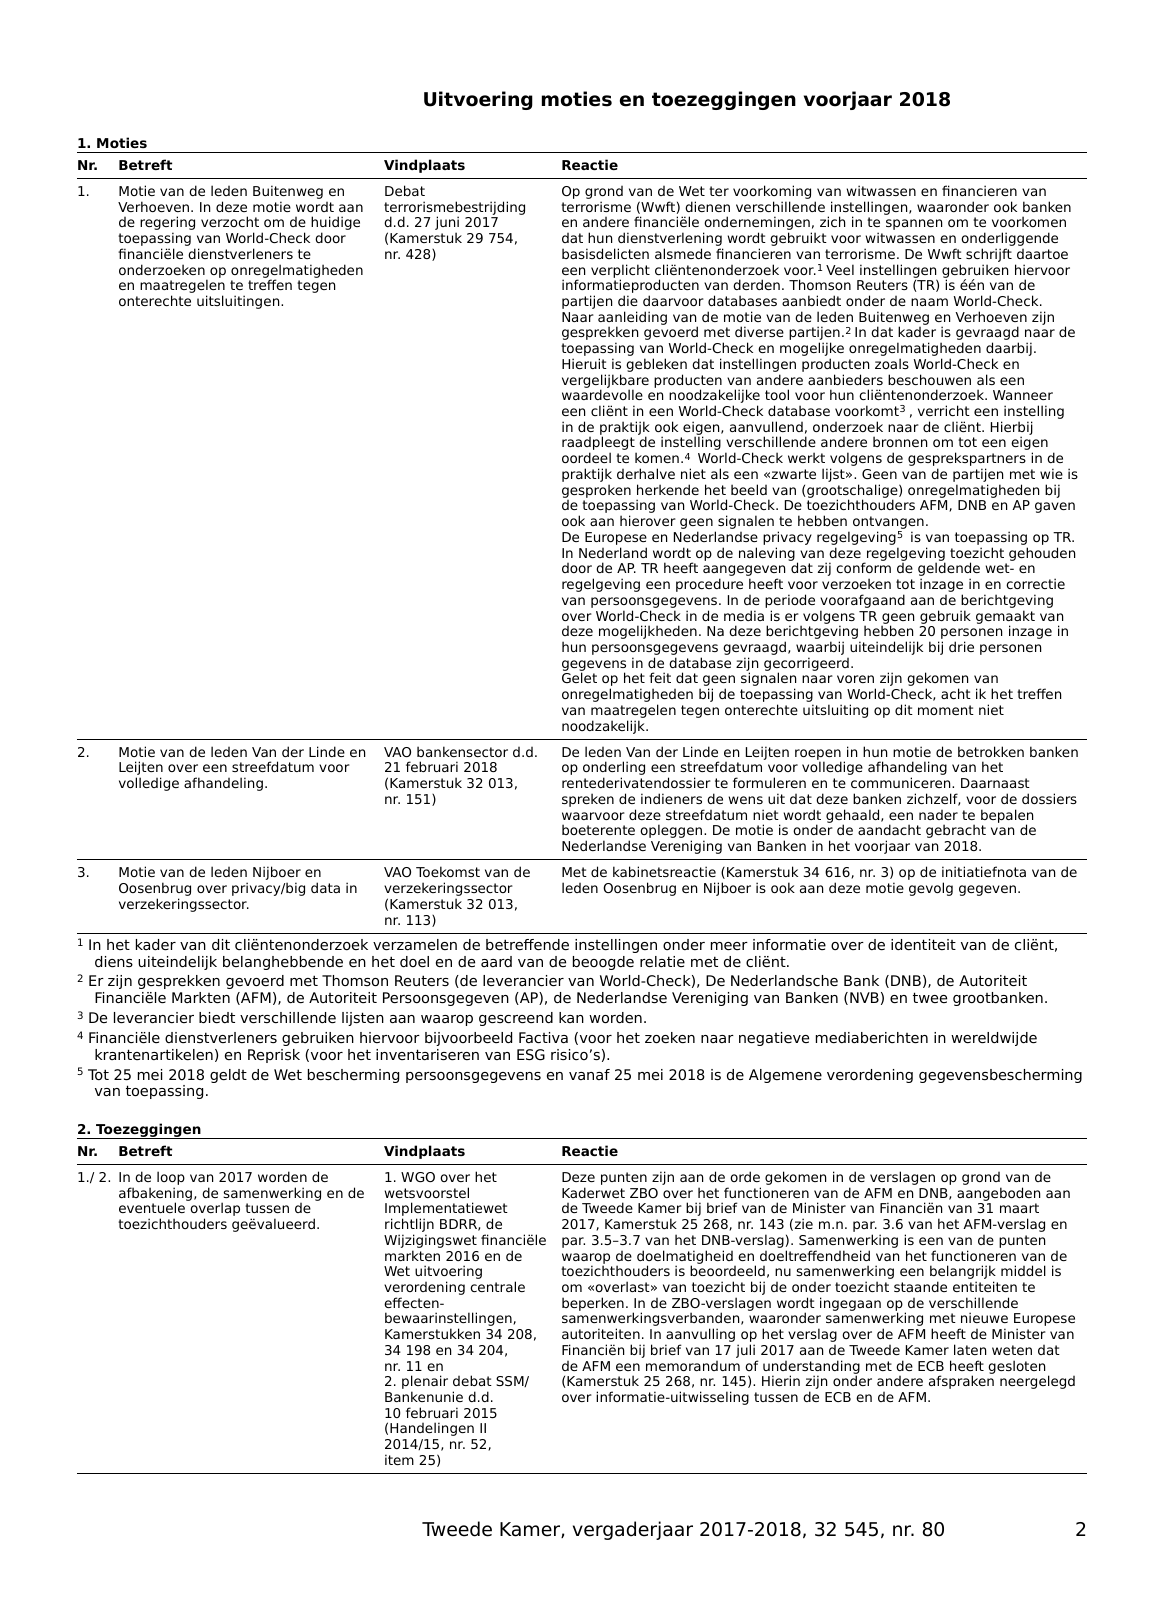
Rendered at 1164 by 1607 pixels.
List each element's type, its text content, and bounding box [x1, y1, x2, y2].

table_cell 1. [77, 179, 112, 739]
subtitle Uitvoering moties en toezeggingen voorjaar 2018 [422, 89, 1087, 111]
table_cell Nr. [77, 1139, 112, 1164]
table_header 2. Toezeggingen [77, 1122, 1087, 1138]
table_cell Reactie [555, 1139, 1087, 1164]
table_cell Motie van de leden Van der Linde en Leijten over een streefdatum voor volledige afhandeling. [112, 740, 378, 859]
table_cell Nr. [77, 153, 112, 178]
table_cell 1./ 2. [77, 1165, 112, 1473]
table_cell Motie van de leden Nijboer en Oosenbrug over privacy/big data in verzekeringssector. [112, 860, 378, 933]
table_cell Vindplaats [378, 1139, 555, 1164]
table_cell 3. [77, 860, 112, 933]
table_cell Met de kabinetsreactie (Kamerstuk 34 616, nr. 3) op de initiatiefnota van de leden Oosenbrug en Nijboer is ook aan deze motie gevolg gegeven. [555, 860, 1087, 933]
table_cell De leden Van der Linde en Leijten roepen in hun motie de betrokken banken op onderling een streefdatum voor volledige afhandeling van het rentederivatendossier te formuleren en te communiceren. Daarnaast spreken de indieners de wens uit dat deze banken zichzelf, voor de dossiers waarvoor deze streefdatum niet wordt gehaald, een nader te bepalen boeterente opleggen. De motie is onder de aandacht gebracht van de Nederlandse Vereniging van Banken in het voorjaar van 2018. [555, 740, 1087, 859]
table_cell 1 In het kader van dit cliëntenonderzoek verzamelen de betreffende instellingen onder meer informatie over de identiteit van de cliënt, diens uiteindelijk belanghebbende en het doel en de aard van de beoogde relatie met de cliënt. 2 Er zijn gesprekken gevoerd met Thomson Reuters (de leverancier van World-Check), De Nederlandsche Bank (DNB), de Autoriteit Financiële Markten (AFM), de Autoriteit Persoonsgegeven (AP), de Nederlandse Vereniging van Banken (NVB) en twee grootbanken. 3 De leverancier biedt verschillende lijsten aan waarop gescreend kan worden. 4 Financiële dienstverleners gebruiken hiervoor bijvoorbeeld Factiva (voor het zoeken naar negatieve mediaberichten in wereldwijde krantenartikelen) en Reprisk (voor het inventariseren van ESG risico’s). 5 Tot 25 mei 2018 geldt de Wet bescherming persoonsgegevens en vanaf 25 mei 2018 is de Algemene verordening gegevensbescherming van toepassing. [77, 934, 1087, 1100]
table_cell 2. [77, 740, 112, 859]
table_cell 1. WGO over het wetsvoorstel Implementatiewet richtlijn BDRR, de Wijzigingswet financiële markten 2016 en de Wet uitvoering verordening centrale effecten-bewaarinstellingen, Kamerstukken 34 208, 34 198 en 34 204, nr. 11 en 2. plenair debat SSM/ Bankenunie d.d. 10 februari 2015 (Handelingen II 2014/15, nr. 52, item 25) [378, 1165, 555, 1473]
table_cell Debat terrorismebestrijding d.d. 27 juni 2017 (Kamerstuk 29 754, nr. 428) [378, 179, 555, 739]
table_header 1. Moties [77, 136, 1087, 152]
table_cell Deze punten zijn aan de orde gekomen in de verslagen op grond van de Kaderwet ZBO over het functioneren van de AFM en DNB, aangeboden aan de Tweede Kamer bij brief van de Minister van Financiën van 31 maart 2017, Kamerstuk 25 268, nr. 143 (zie m.n. par. 3.6 van het AFM-verslag en par. 3.5–3.7 van het DNB-verslag). Samenwerking is een van de punten waarop de doelmatigheid en doeltreffendheid van het functioneren van de toezichthouders is beoordeeld, nu samenwerking een belangrijk middel is om «overlast» van toezicht bij de onder toezicht staande entiteiten te beperken. In de ZBO-verslagen wordt ingegaan op de verschillende samenwerkingsverbanden, waaronder samenwerking met nieuwe Europese autoriteiten. In aanvulling op het verslag over de AFM heeft de Minister van Financiën bij brief van 17 juli 2017 aan de Tweede Kamer laten weten dat de AFM een memorandum of understanding met de ECB heeft gesloten (Kamerstuk 25 268, nr. 145). Hierin zijn onder andere afspraken neergelegd over informatie-uitwisseling tussen de ECB en de AFM. [555, 1165, 1087, 1473]
table_cell Op grond van de Wet ter voorkoming van witwassen en financieren van terrorisme (Wwft) dienen verschillende instellingen, waaronder ook banken en andere financiële ondernemingen, zich in te spannen om te voorkomen dat hun dienstverlening wordt gebruikt voor witwassen en onderliggende basisdelicten alsmede financieren van terrorisme. De Wwft schrijft daartoe een verplicht cliëntenonderzoek voor.1Veel instellingen gebruiken hiervoor informatieproducten van derden. Thomson Reuters (TR) is één van de partijen die daarvoor databases aanbiedt onder de naam World-Check. Naar aanleiding van de motie van de leden Buitenweg en Verhoeven zijn gesprekken gevoerd met diverse partijen.2In dat kader is gevraagd naar de toepassing van World-Check en mogelijke onregelmatigheden daarbij. Hieruit is gebleken dat instellingen producten zoals World-Check en vergelijkbare producten van andere aanbieders beschouwen als een waardevolle en noodzakelijke tool voor hun cliëntenonderzoek. Wanneer een cliënt in een World-Check database voorkomt3, verricht een instelling in de praktijk ook eigen, aanvullend, onderzoek naar de cliënt. Hierbij raadpleegt de instelling verschillende andere bronnen om tot een eigen oordeel te komen.4 World-Check werkt volgens de gesprekspartners in de praktijk derhalve niet als een «zwarte lijst». Geen van de partijen met wie is gesproken herkende het beeld van (grootschalige) onregelmatigheden bij de toepassing van World-Check. De toezichthouders AFM, DNB en AP gaven ook aan hierover geen signalen te hebben ontvangen. De Europese en Nederlandse privacy regelgeving5 is van toepassing op TR. In Nederland wordt op de naleving van deze regelgeving toezicht gehouden door de AP. TR heeft aangegeven dat zij conform de geldende wet- en regelgeving een procedure heeft voor verzoeken tot inzage in en correctie van persoonsgegevens. In de periode voorafgaand aan de berichtgeving over World-Check in de media is er volgens TR geen gebruik gemaakt van deze mogelijkheden. Na deze berichtgeving hebben 20 personen inzage in hun persoonsgegevens gevraagd, waarbij uiteindelijk bij drie personen gegevens in de database zijn gecorrigeerd. Gelet op het feit dat geen signalen naar voren zijn gekomen van onregelmatigheden bij de toepassing van World-Check, acht ik het treffen van maatregelen tegen onterechte uitsluiting op dit moment niet noodzakelijk. [555, 179, 1087, 739]
table_cell Betreft [112, 1139, 378, 1164]
table_cell In de loop van 2017 worden de afbakening, de samenwerking en de eventuele overlap tussen de toezichthouders geëvalueerd. [112, 1165, 378, 1473]
table_cell Betreft [112, 153, 378, 178]
table_cell VAO bankensector d.d. 21 februari 2018 (Kamerstuk 32 013, nr. 151) [378, 740, 555, 859]
table_cell Reactie [555, 153, 1087, 178]
table_cell Motie van de leden Buitenweg en Verhoeven. In deze motie wordt aan de regering verzocht om de huidige toepassing van World-Check door financiële dienstverleners te onderzoeken op onregelmatigheden en maatregelen te treffen tegen onterechte uitsluitingen. [112, 179, 378, 739]
table_cell Vindplaats [378, 153, 555, 178]
table_cell VAO Toekomst van de verzekeringssector (Kamerstuk 32 013, nr. 113) [378, 860, 555, 933]
